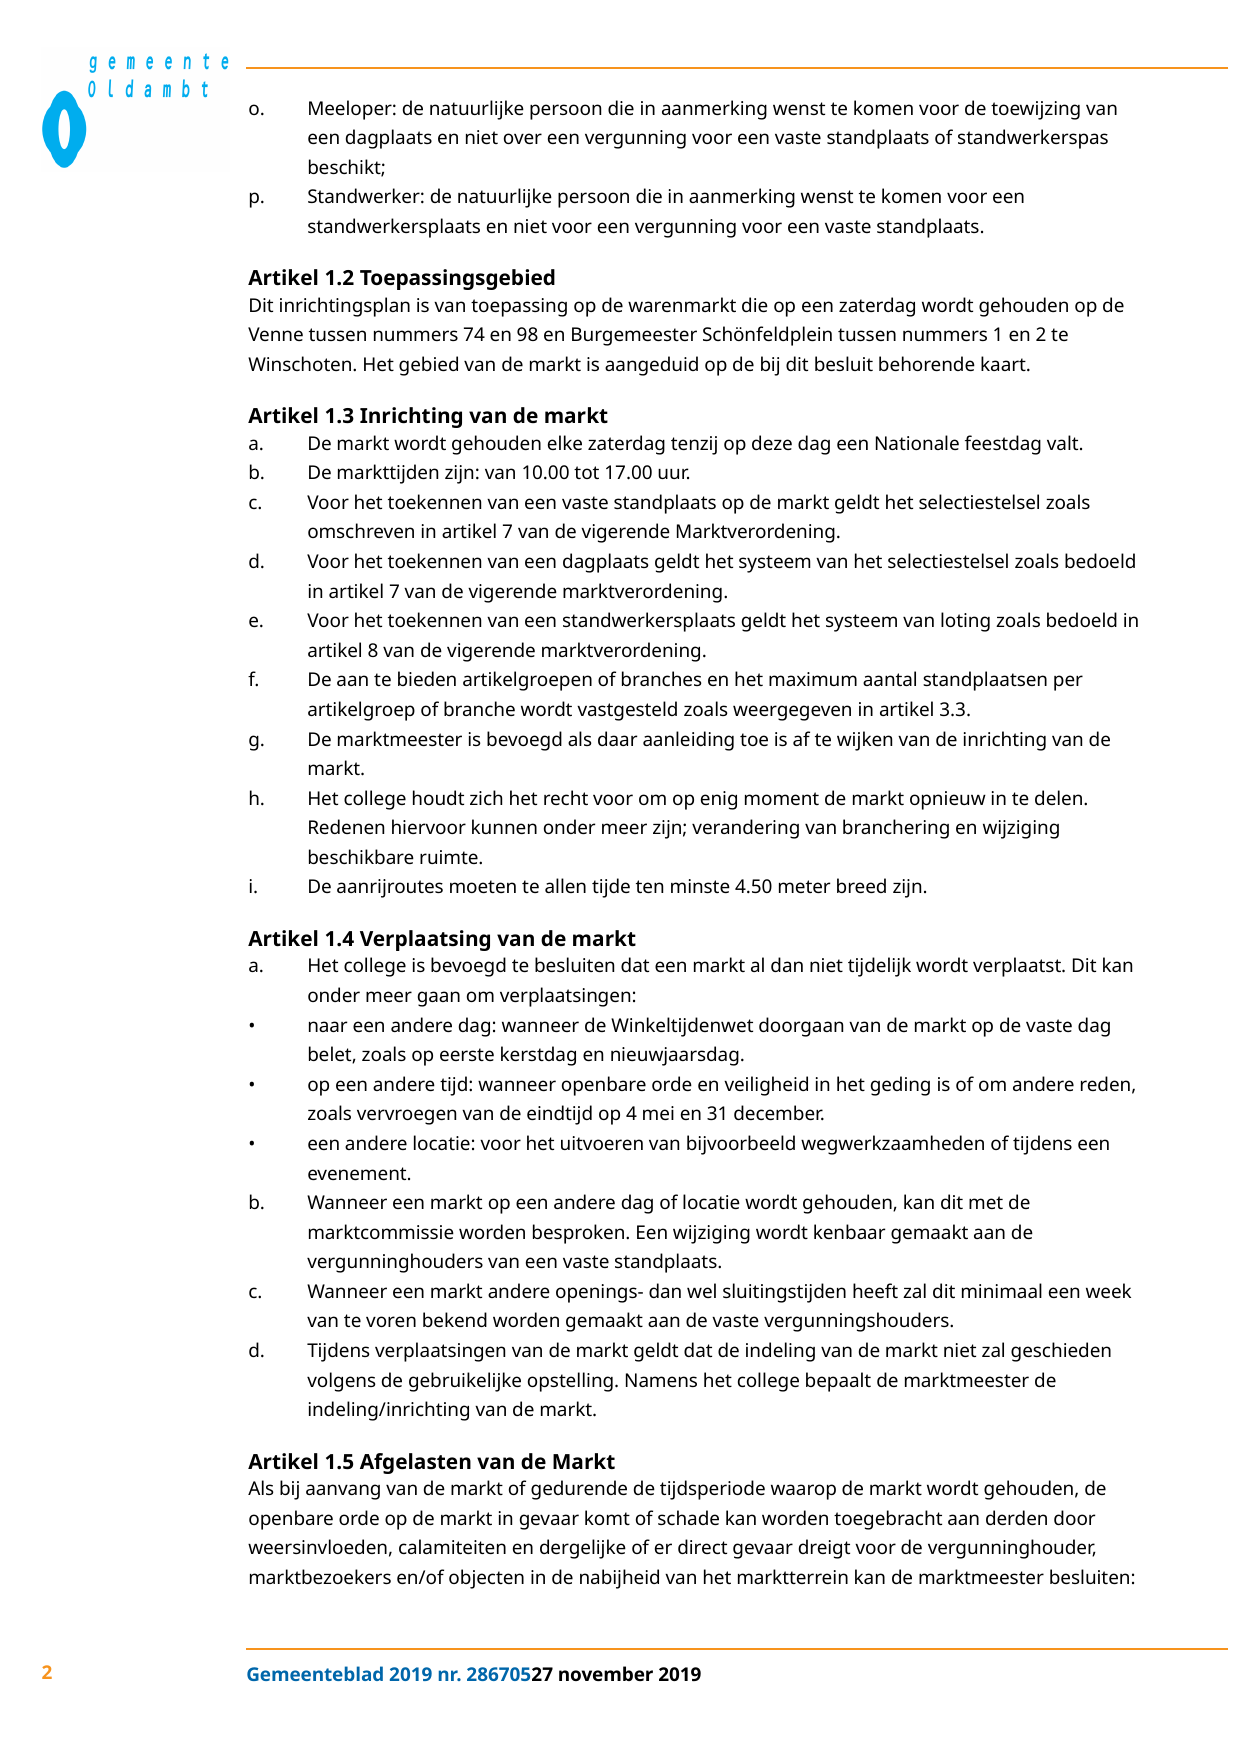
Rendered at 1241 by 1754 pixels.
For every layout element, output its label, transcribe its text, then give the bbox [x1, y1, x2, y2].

list Standwerker: de natuurlijke persoon die in aanmerking wenst te komen voor een standwerkersplaats en niet voor een vergunning voor een vaste standplaats. [248, 183, 1152, 239]
list Het college houdt zich het recht voor om op enig moment de markt opnieuw in te delen. Redenen hiervoor kunnen onder meer zijn; verandering van branchering en wijziging beschikbare ruimte. [248, 785, 1152, 870]
text Artikel 1.5 Afgelasten van de Markt [248, 1447, 1152, 1475]
list Wanneer een markt op een andere dag of locatie wordt gehouden, kan dit met de marktcommissie worden besproken. Een wijziging wordt kenbaar gemaakt aan de vergunninghouders van een vaste standplaats. [248, 1189, 1152, 1274]
picture [41, 47, 231, 172]
list Voor het toekennen van een vaste standplaats op de markt geldt het selectiestelsel zoals omschreven in artikel 7 van de vigerende Marktverordening. [248, 489, 1152, 544]
list Voor het toekennen van een standwerkersplaats geldt het systeem van loting zoals bedoeld in artikel 8 van de vigerende marktverordening. [248, 607, 1152, 663]
text Als bij aanvang van de markt of gedurende de tijdsperiode waarop de markt wordt gehouden, de openbare orde op de markt in gevaar komt of schade kan worden toegebracht aan derden door weersinvloeden, calamiteiten en dergelijke of er direct gevaar dreigt voor de vergunninghouder, marktbezoekers en/of objecten in de nabijheid van het marktterrein kan de marktmeester besluiten: [248, 1475, 1152, 1590]
list De markttijden zijn: van 10.00 tot 17.00 uur. [248, 459, 1152, 485]
list Wanneer een markt andere openings- dan wel sluitingstijden heeft zal dit minimaal een week van te voren bekend worden gemaakt aan de vaste vergunningshouders. [248, 1278, 1152, 1333]
list Meeloper: de natuurlijke persoon die in aanmerking wenst te komen voor de toewijzing van een dagplaats en niet over een vergunning voor een vaste standplaats of standwerkerspas beschikt; [248, 95, 1152, 180]
list Het college is bevoegd te besluiten dat een markt al dan niet tijdelijk wordt verplaatst. Dit kan onder meer gaan om verplaatsingen: [248, 953, 1152, 1008]
list De markt wordt gehouden elke zaterdag tenzij op deze dag een Nationale feestdag valt. [248, 430, 1152, 456]
list De aanrijroutes moeten te allen tijde ten minste 4.50 meter breed zijn. [248, 874, 1152, 899]
list Tijdens verplaatsingen van de markt geldt dat de indeling van de markt niet zal geschieden volgens de gebruikelijke opstelling. Namens het college bepaalt de marktmeester de indeling/inrichting van de markt. [248, 1337, 1152, 1422]
text Artikel 1.3 Inrichting van de markt [248, 402, 1152, 430]
list Voor het toekennen van een dagplaats geldt het systeem van het selectiestelsel zoals bedoeld in artikel 7 van de vigerende marktverordening. [248, 548, 1152, 604]
text Artikel 1.4 Verplaatsing van de markt [248, 924, 1152, 953]
list De aan te bieden artikelgroepen of branches en het maximum aantal standplaatsen per artikelgroep of branche wordt vastgesteld zoals weergegeven in artikel 3.3. [248, 667, 1152, 722]
list naar een andere dag: wanneer de Winkeltijdenwet doorgaan van de markt op de vaste dag belet, zoals op eerste kerstdag en nieuwjaarsdag. [248, 1012, 1152, 1067]
text Dit inrichtingsplan is van toepassing op de warenmarkt die op een zaterdag wordt gehouden op de Venne tussen nummers 74 en 98 en Burgemeester Schönfeldplein tussen nummers 1 en 2 te Winschoten. Het gebied van de markt is aangeduid op de bij dit besluit behorende kaart. [248, 292, 1152, 377]
text Artikel 1.2 Toepassingsgebied [248, 263, 1152, 292]
list De marktmeester is bevoegd als daar aanleiding toe is af te wijken van de inrichting van de markt. [248, 726, 1152, 781]
list een andere locatie: voor het uitvoeren van bijvoorbeeld wegwerkzaamheden of tijdens een evenement. [248, 1130, 1152, 1185]
list op een andere tijd: wanneer openbare orde en veiligheid in het geding is of om andere reden, zoals vervroegen van de eindtijd op 4 mei en 31 december. [248, 1071, 1152, 1126]
